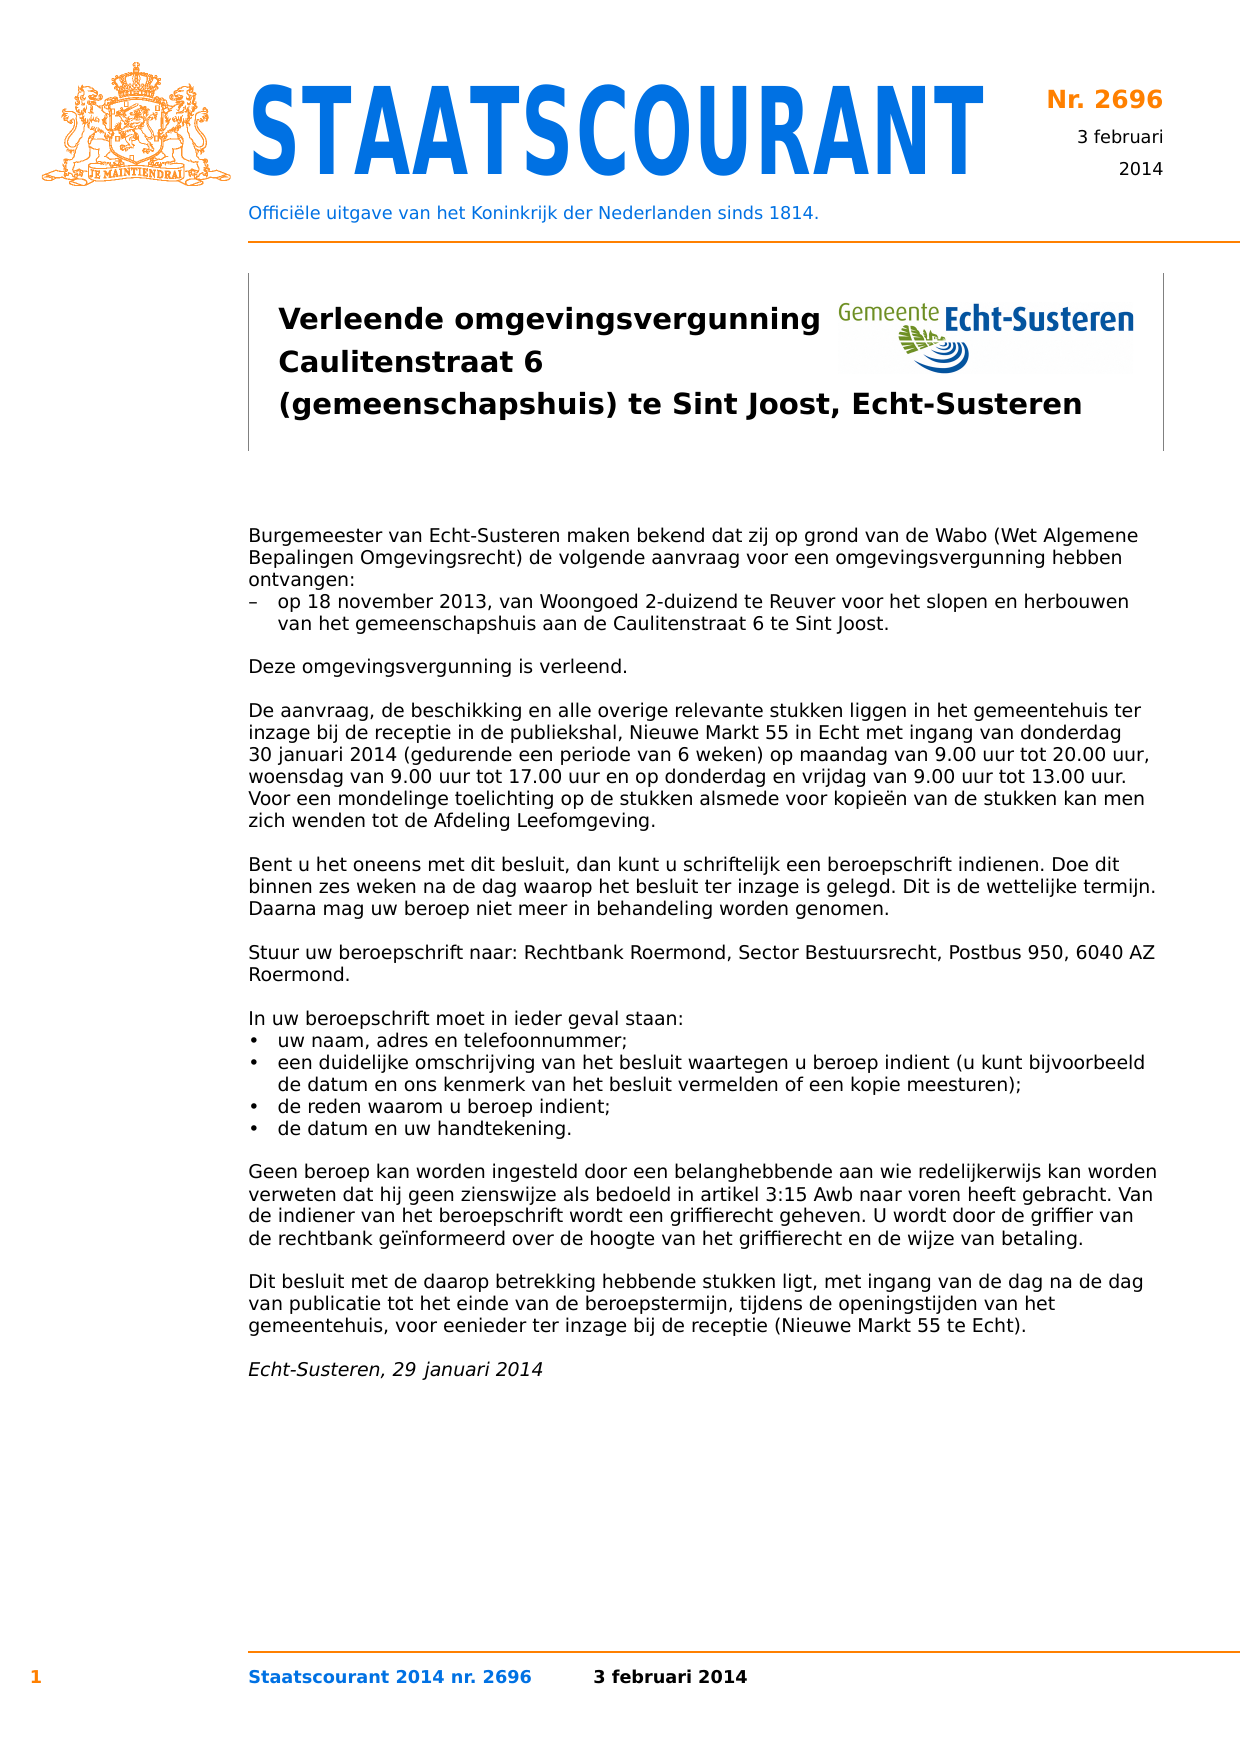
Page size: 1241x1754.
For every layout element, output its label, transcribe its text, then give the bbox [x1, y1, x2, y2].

table_header Nr. 2696 [998, 62, 1240, 121]
table_header STAATSCOURANT [248, 62, 998, 203]
text • de reden waarom u beroep indient; [248, 1096, 1163, 1118]
subtitle Verleende omgevingsvergunning Caulitenstraat 6 (gemeenschapshuis) te Sint Joost, Echt-Susteren [249, 273, 1163, 451]
picture [41, 62, 231, 186]
text Stuur uw beroepschrift naar: Rechtbank Roermond, Sector Bestuursrecht, Postbus 950, 6040 AZ Roermond. [248, 942, 1163, 986]
table_cell 3 februari [998, 121, 1240, 153]
text • de datum en uw handtekening. [248, 1118, 1163, 1139]
table_cell Officiële uitgave van het Koninkrijk der Nederlanden sinds 1814. [248, 203, 1240, 241]
text Echt-Susteren, 29 januari 2014 [248, 1359, 1163, 1381]
text • uw naam, adres en telefoonnummer; [248, 1030, 1163, 1052]
text De aanvraag, de beschikking en alle overige relevante stukken liggen in het gemeentehuis ter inzage bij de receptie in de publiekshal, Nieuwe Markt 55 in Echt met ingang van donderdag 30 januari 2014 (gedurende een periode van 6 weken) op maandag van 9.00 uur tot 20.00 uur, woensdag van 9.00 uur tot 17.00 uur en op donderdag en vrijdag van 9.00 uur tot 13.00 uur. [248, 700, 1163, 788]
text Burgemeester van Echt-Susteren maken bekend dat zij op grond van de Wabo (Wet Algemene Bepalingen Omgevingsrecht) de volgende aanvraag voor een omgevingsvergunning hebben ontvangen: [248, 525, 1163, 591]
text • een duidelijke omschrijving van het besluit waartegen u beroep indient (u kunt bijvoorbeeld de datum en ons kenmerk van het besluit vermelden of een kopie meesturen); [248, 1052, 1163, 1096]
text – op 18 november 2013, van Woongoed 2-duizend te Reuver voor het slopen en herbouwen van het gemeenschapshuis aan de Caulitenstraat 6 te Sint Joost. [248, 591, 1163, 634]
text Bent u het oneens met dit besluit, dan kunt u schriftelijk een beroepschrift indienen. Doe dit binnen zes weken na de dag waarop het besluit ter inzage is gelegd. Dit is de wettelijke termijn. Daarna mag uw beroep niet meer in behandeling worden genomen. [248, 854, 1163, 920]
table_header [25, 62, 248, 241]
picture [838, 302, 1134, 374]
text Voor een mondelinge toelichting op de stukken alsmede voor kopieën van de stukken kan men zich wenden tot de Afdeling Leefomgeving. [248, 788, 1163, 832]
text Deze omgevingsvergunning is verleend. [248, 656, 1163, 678]
text Geen beroep kan worden ingesteld door een belanghebbende aan wie redelijkerwijs kan worden verweten dat hij geen zienswijze als bedoeld in artikel 3:15 Awb naar voren heeft gebracht. Van de indiener van het beroepschrift wordt een griffierecht geheven. U wordt door de griffier van de rechtbank geïnformeerd over de hoogte van het griffierecht en de wijze van betaling. [248, 1161, 1163, 1249]
text In uw beroepschrift moet in ieder geval staan: [248, 1008, 1163, 1030]
text Dit besluit met de daarop betrekking hebbende stukken ligt, met ingang van de dag na de dag van publicatie tot het einde van de beroepstermijn, tijdens de openingstijden van het gemeentehuis, voor eenieder ter inzage bij de receptie (Nieuwe Markt 55 te Echt). [248, 1271, 1163, 1337]
table_cell 2014 [998, 153, 1240, 203]
